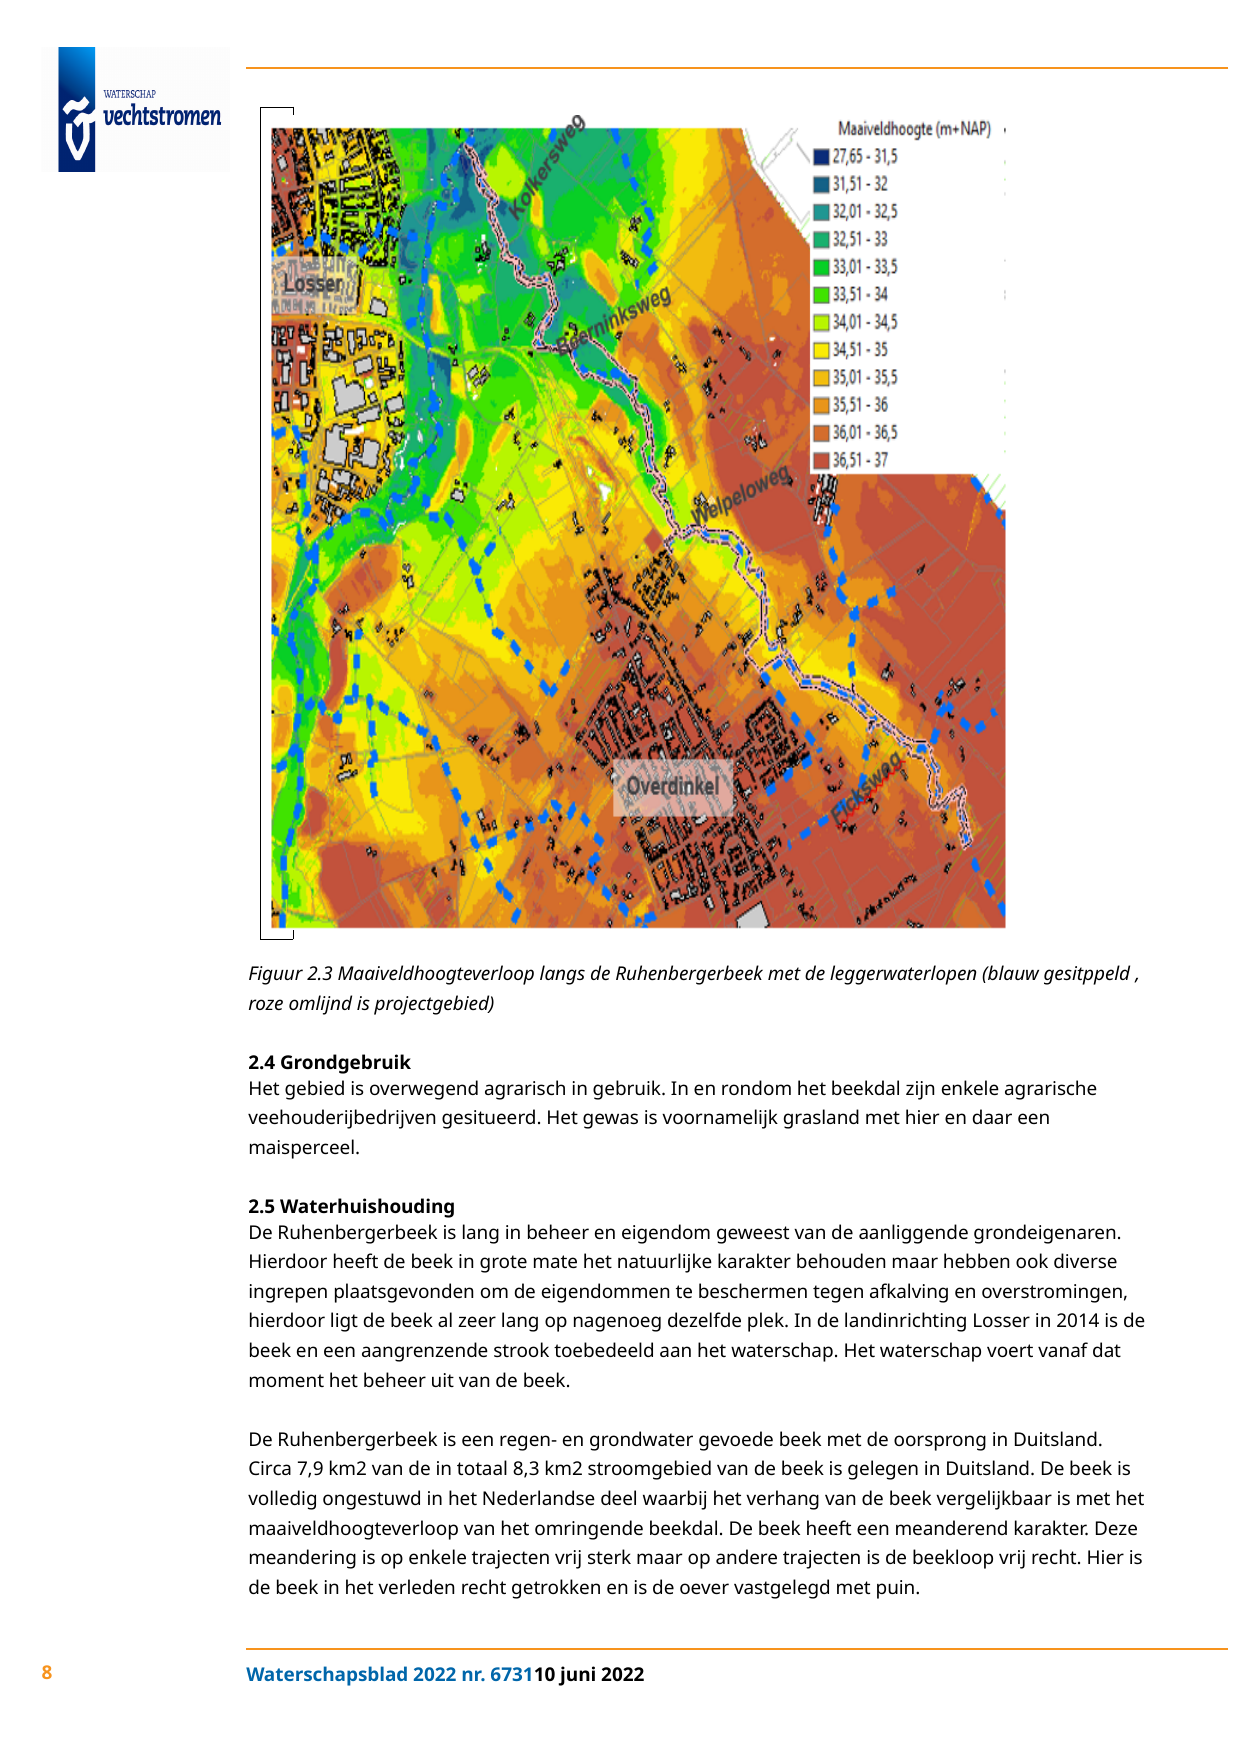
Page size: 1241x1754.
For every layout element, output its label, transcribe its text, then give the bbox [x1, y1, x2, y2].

text De Ruhenbergerbeek is lang in beheer en eigendom geweest van de aanliggende grondeigenaren. Hierdoor heeft de beek in grote mate het natuurlijke karakter behouden maar hebben ook diverse ingrepen plaatsgevonden om de eigendommen te beschermen tegen afkalving en overstromingen, hierdoor ligt de beek al zeer lang op nagenoeg dezelfde plek. In de landinrichting Losser in 2014 is de beek en een aangrenzende strook toebedeeld aan het waterschap. Het waterschap voert vanaf dat moment het beheer uit van de beek. [248, 1219, 1152, 1392]
text Het gebied is overwegend agrarisch in gebruik. In en rondom het beekdal zijn enkele agrarische veehouderijbedrijven gesitueerd. Het gewas is voornamelijk grasland met hier en daar een maisperceel. [248, 1075, 1152, 1160]
picture [268, 115, 1008, 930]
text Figuur 2.3 Maaiveldhoogteverloop langs de Ruhenbergerbeek met de leggerwaterlopen (blauw gesitppeld , roze omlijnd is projectgebied) [248, 960, 1152, 1016]
text 2.5 Waterhuishouding [248, 1193, 1152, 1219]
picture [41, 47, 231, 172]
text 2.4 Grondgebruik [248, 1049, 1152, 1075]
text De Ruhenbergerbeek is een regen- en grondwater gevoede beek met de oorsprong in Duitsland. Circa 7,9 km2 van de in totaal 8,3 km2 stroomgebied van de beek is gelegen in Duitsland. De beek is volledig ongestuwd in het Nederlandse deel waarbij het verhang van de beek vergelijkbaar is met het maaiveldhoogteverloop van het omringende beekdal. De beek heeft een meanderend karakter. Deze meandering is op enkele trajecten vrij sterk maar op andere trajecten is de beekloop vrij recht. Hier is de beek in het verleden recht getrokken en is de oever vastgelegd met puin. [248, 1426, 1152, 1599]
